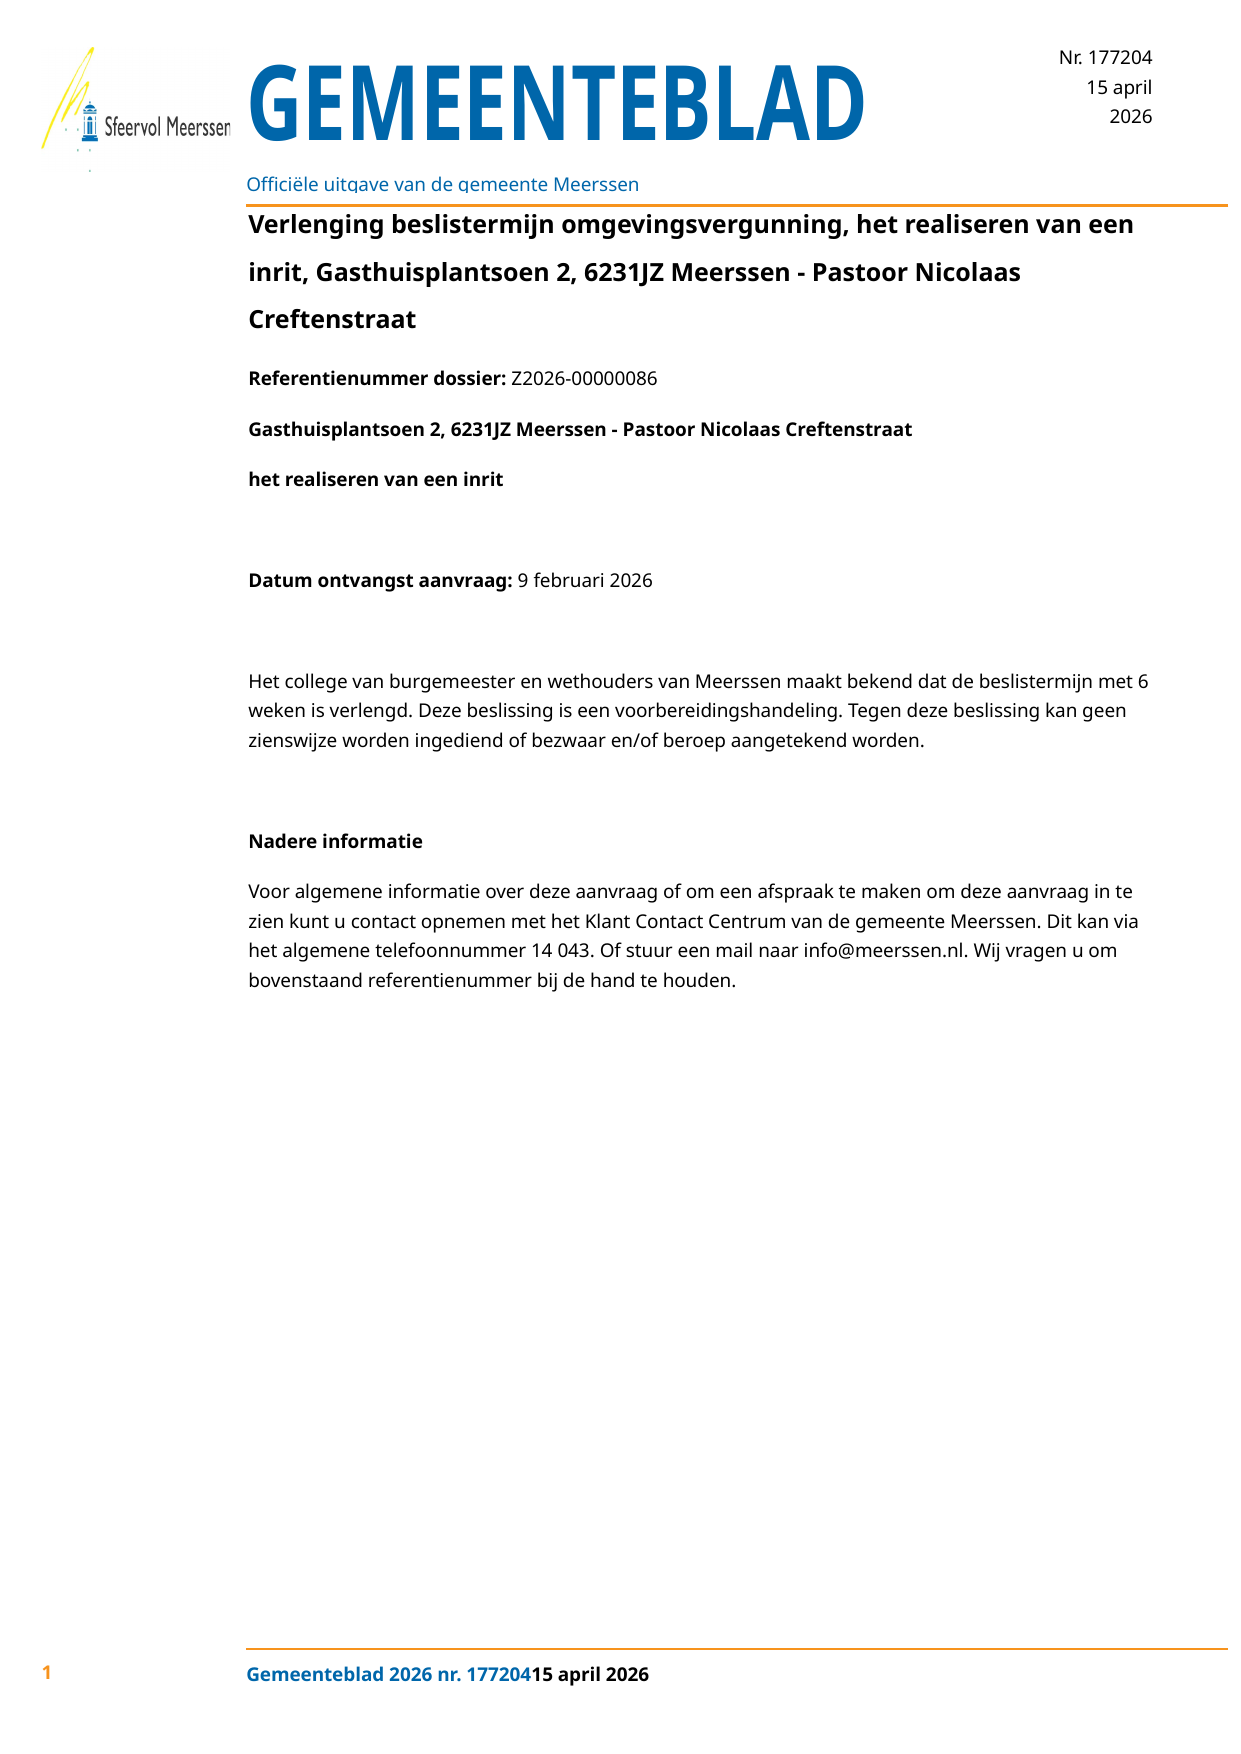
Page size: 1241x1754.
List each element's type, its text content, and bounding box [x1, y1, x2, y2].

text Voor algemene informatie over deze aanvraag of om een afspraak te maken om deze aanvraag in te zien kunt u contact opnemen met het Klant Contact Centrum van de gemeente Meerssen. Dit kan via het algemene telefoonnummer 14 043. Of stuur een mail naar info@meerssen.nl. Wij vragen u om bovenstaand referentienummer bij de hand te houden. [248, 878, 1152, 993]
text Datum ontvangst aanvraag: 9 februari 2026 [248, 567, 1152, 593]
picture [41, 47, 231, 172]
text Gasthuisplantsoen 2, 6231JZ Meerssen - Pastoor Nicolaas Creftenstraat [248, 416, 1152, 442]
text Referentienummer dossier: Z2026-00000086 [248, 366, 1152, 391]
text Verlenging beslistermijn omgevingsvergunning, het realiseren van een inrit, Gasthuisplantsoen 2, 6231JZ Meerssen - Pastoor Nicolaas Creftenstraat [248, 207, 1152, 336]
text het realiseren van een inrit [248, 466, 1152, 492]
text Het college van burgemeester en wethouders van Meerssen maakt bekend dat de beslistermijn met 6 weken is verlengd. Deze beslissing is een voorbereidingshandeling. Tegen deze beslissing kan geen zienswijze worden ingediend of bezwaar en/of beroep aangetekend worden. [248, 668, 1152, 753]
text Nadere informatie [248, 828, 1152, 854]
